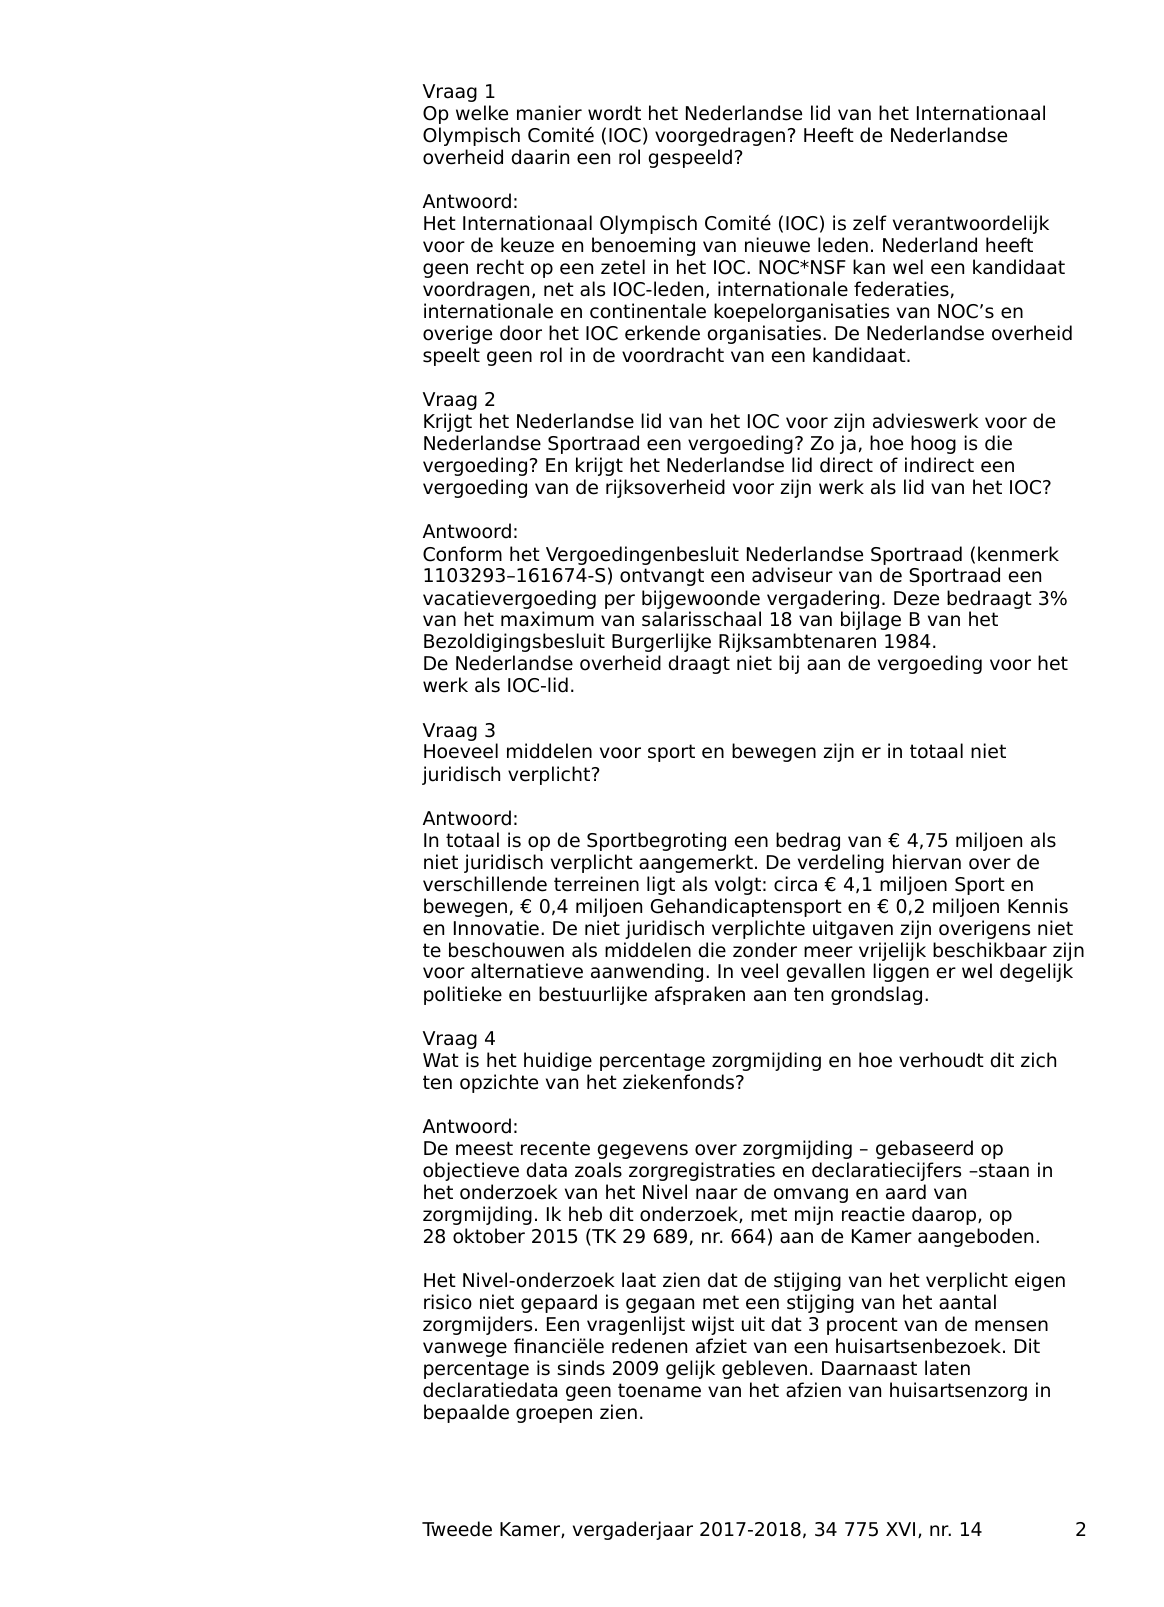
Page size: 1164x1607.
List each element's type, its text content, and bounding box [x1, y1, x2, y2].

text Vraag 4 [422, 1028, 1087, 1049]
text In totaal is op de Sportbegroting een bedrag van € 4,75 miljoen als niet juridisch verplicht aangemerkt. De verdeling hiervan over de verschillende terreinen ligt als volgt: circa € 4,1 miljoen Sport en bewegen, € 0,4 miljoen Gehandicaptensport en € 0,2 miljoen Kennis en Innovatie. De niet juridisch verplichte uitgaven zijn overigens niet te beschouwen als middelen die zonder meer vrijelijk beschikbaar zijn voor alternatieve aanwending. In veel gevallen liggen er wel degelijk politieke en bestuurlijke afspraken aan ten grondslag. [422, 829, 1087, 1005]
text Het Nivel-onderzoek laat zien dat de stijging van het verplicht eigen risico niet gepaard is gegaan met een stijging van het aantal zorgmijders. Een vragenlijst wijst uit dat 3 procent van de mensen vanwege financiële redenen afziet van een huisartsenbezoek. Dit percentage is sinds 2009 gelijk gebleven. Daarnaast laten declaratiedata geen toename van het afzien van huisartsenzorg in bepaalde groepen zien. [422, 1270, 1087, 1424]
text Antwoord: [422, 1116, 1087, 1138]
text Het Internationaal Olympisch Comité (IOC) is zelf verantwoordelijk voor de keuze en benoeming van nieuwe leden. Nederland heeft geen recht op een zetel in het IOC. NOC*NSF kan wel een kandidaat voordragen, net als IOC-leden, internationale federaties, internationale en continentale koepelorganisaties van NOC’s en overige door het IOC erkende organisaties. De Nederlandse overheid speelt geen rol in de voordracht van een kandidaat. [422, 213, 1087, 367]
text Antwoord: [422, 521, 1087, 543]
text Antwoord: [422, 808, 1087, 829]
text Antwoord: [422, 191, 1087, 213]
text Op welke manier wordt het Nederlandse lid van het Internationaal Olympisch Comité (IOC) voorgedragen? Heeft de Nederlandse overheid daarin een rol gespeeld? [422, 103, 1087, 169]
text Vraag 1 [422, 81, 1087, 103]
text Krijgt het Nederlandse lid van het IOC voor zijn advieswerk voor de Nederlandse Sportraad een vergoeding? Zo ja, hoe hoog is die vergoeding? En krijgt het Nederlandse lid direct of indirect een vergoeding van de rijksoverheid voor zijn werk als lid van het IOC? [422, 411, 1087, 499]
text De Nederlandse overheid draagt niet bij aan de vergoeding voor het werk als IOC-lid. [422, 653, 1087, 697]
text Conform het Vergoedingenbesluit Nederlandse Sportraad (kenmerk 1103293–161674-S) ontvangt een adviseur van de Sportraad een vacatievergoeding per bijgewoonde vergadering. Deze bedraagt 3% van het maximum van salarisschaal 18 van bijlage B van het Bezoldigingsbesluit Burgerlijke Rijksambtenaren 1984. [422, 543, 1087, 653]
text De meest recente gegevens over zorgmijding – gebaseerd op objectieve data zoals zorgregistraties en declaratiecijfers –staan in het onderzoek van het Nivel naar de omvang en aard van zorgmijding. Ik heb dit onderzoek, met mijn reactie daarop, op 28 oktober 2015 (TK 29 689, nr. 664) aan de Kamer aangeboden. [422, 1138, 1087, 1248]
text Hoeveel middelen voor sport en bewegen zijn er in totaal niet juridisch verplicht? [422, 741, 1087, 785]
text Vraag 3 [422, 719, 1087, 741]
text Wat is het huidige percentage zorgmijding en hoe verhoudt dit zich ten opzichte van het ziekenfonds? [422, 1049, 1087, 1093]
text Vraag 2 [422, 389, 1087, 411]
